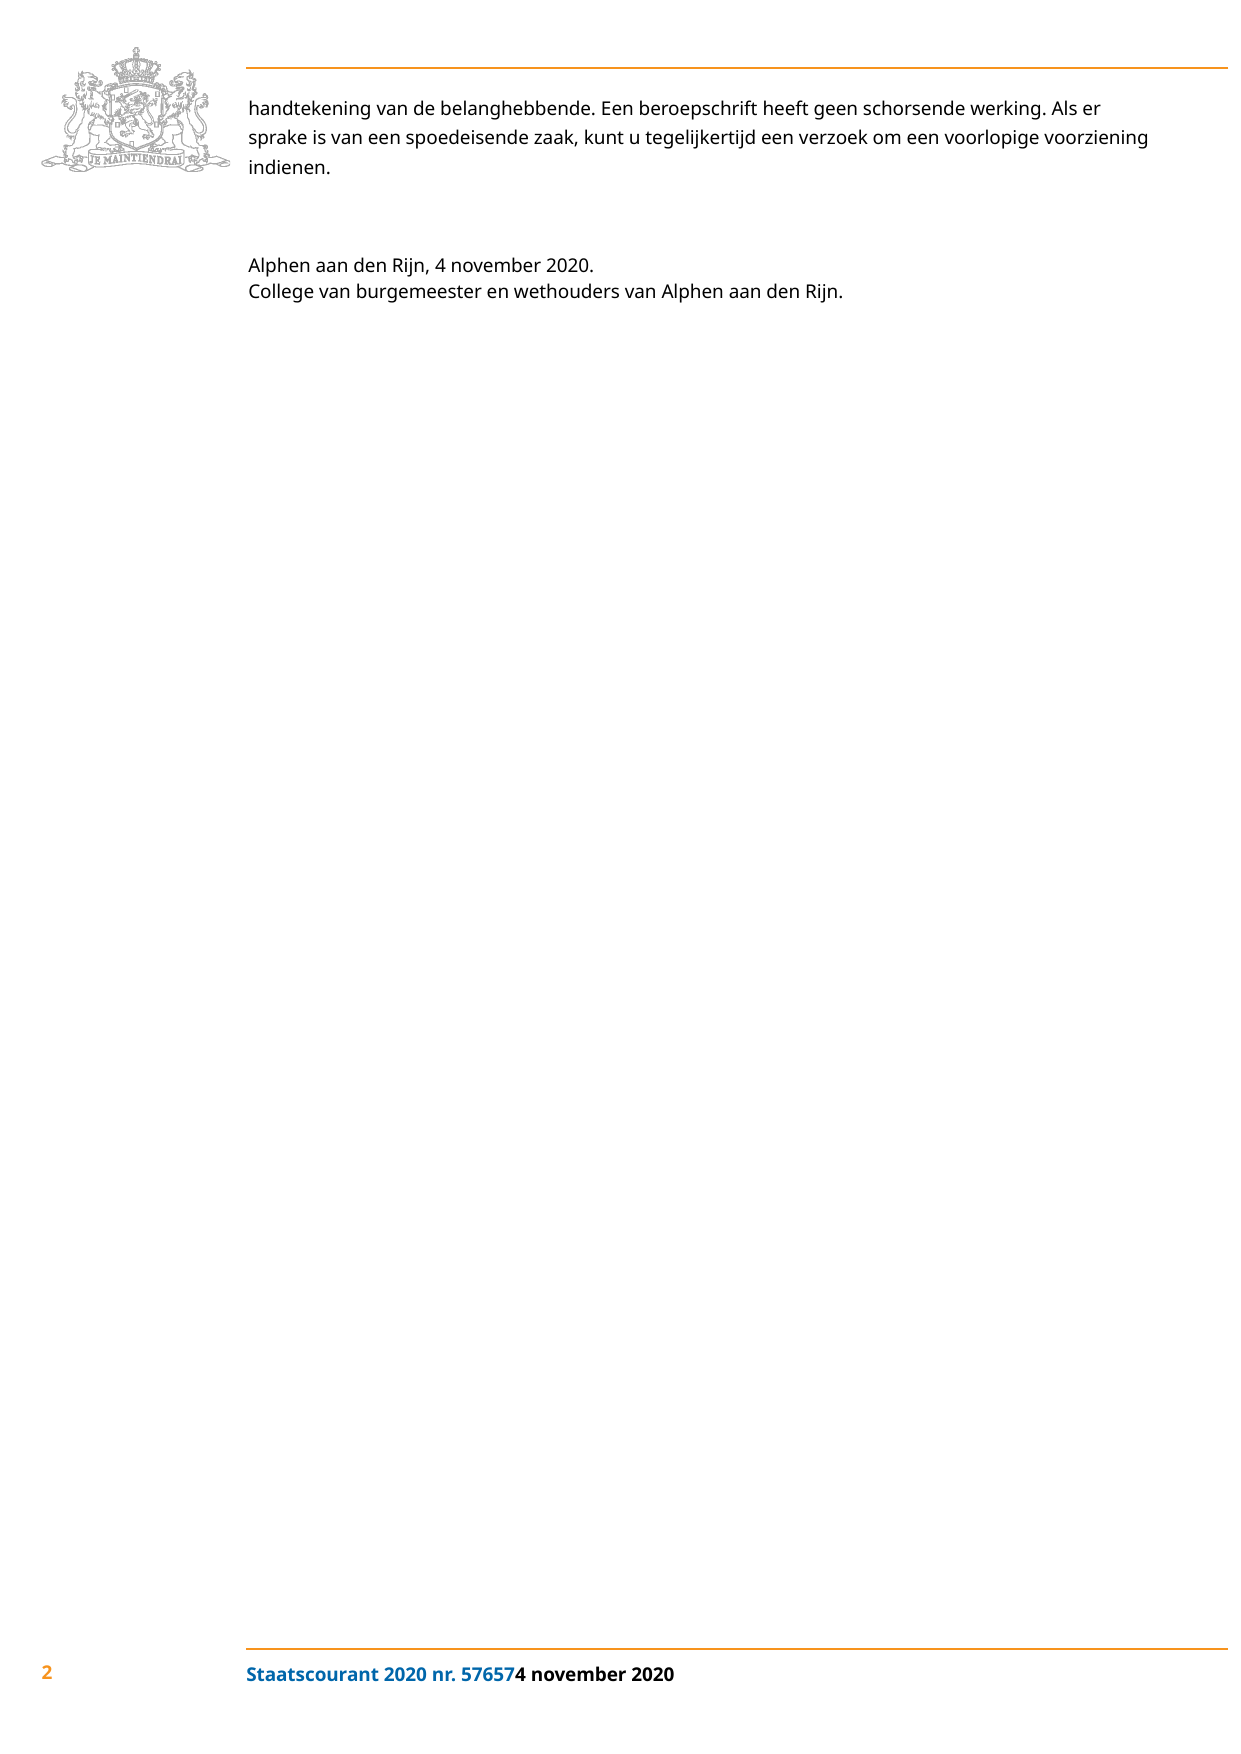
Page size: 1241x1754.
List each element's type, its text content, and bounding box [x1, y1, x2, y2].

text College van burgemeester en wethouders van Alphen aan den Rijn. [248, 278, 1152, 304]
text Alphen aan den Rijn, 4 november 2020. [248, 252, 1152, 278]
text handtekening van de belanghebbende. Een beroepschrift heeft geen schorsende werking. Als er sprake is van een spoedeisende zaak, kunt u tegelijkertijd een verzoek om een voorlopige voorziening indienen. [248, 95, 1152, 180]
picture [41, 47, 231, 172]
